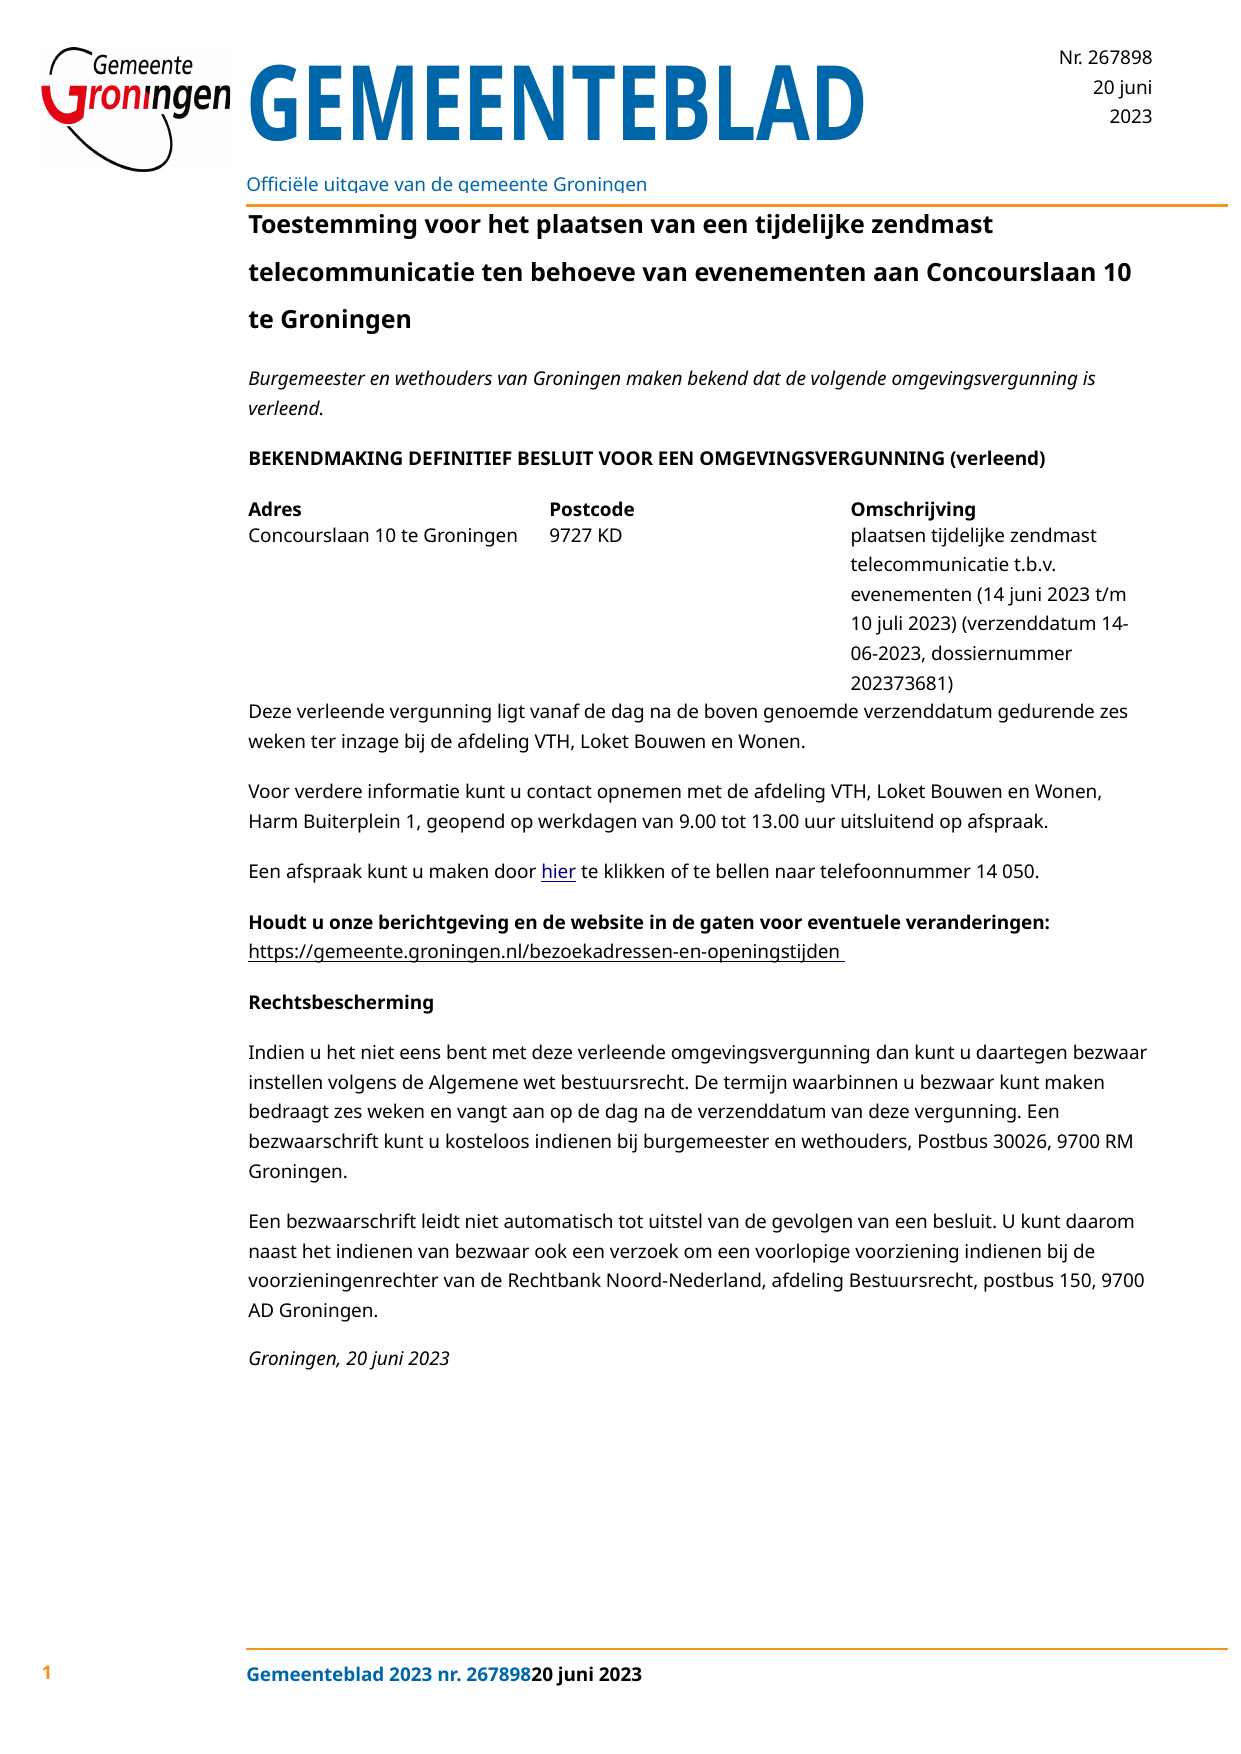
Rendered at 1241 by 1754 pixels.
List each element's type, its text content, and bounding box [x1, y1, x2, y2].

text Toestemming voor het plaatsen van een tijdelijke zendmast telecommunicatie ten behoeve van evenementen aan Concourslaan 10 te Groningen [248, 207, 1152, 336]
text Een bezwaarschrift leidt niet automatisch tot uitstel van de gevolgen van een besluit. U kunt daarom naast het indienen van bezwaar ook een verzoek om een voorlopige voorziening indienen bij de voorzieningenrechter van de Rechtbank Noord-Nederland, afdeling Bestuursrecht, postbus 150, 9700 AD Groningen. [248, 1208, 1152, 1323]
table_cell plaatsen tijdelijke zendmast telecommunicatie t.b.v. evenementen (14 juni 2023 t/m 10 juli 2023) (verzenddatum 14-06-2023, dossiernummer 202373681) [850, 522, 1152, 695]
text BEKENDMAKING DEFINITIEF BESLUIT VOOR EEN OMGEVINGSVERGUNNING (verleend) [248, 446, 1152, 471]
table_header Omschrijving [850, 496, 1152, 522]
table_header Adres [248, 496, 549, 522]
text Indien u het niet eens bent met deze verleende omgevingsvergunning dan kunt u daartegen bezwaar instellen volgens de Algemene wet bestuursrecht. De termijn waarbinnen u bezwaar kunt maken bedraagt zes weken en vangt aan op de dag na de verzenddatum van deze vergunning. Een bezwaarschrift kunt u kosteloos indienen bij burgemeester en wethouders, Postbus 30026, 9700 RM Groningen. [248, 1039, 1152, 1183]
text Groningen, 20 juni 2023 [248, 1345, 1152, 1371]
text Deze verleende vergunning ligt vanaf de dag na de boven genoemde verzenddatum gedurende zes weken ter inzage bij de afdeling VTH, Loket Bouwen en Wonen. [248, 699, 1152, 754]
table_cell 9727 KD [549, 522, 850, 695]
text Een afspraak kunt u maken door hier te klikken of te bellen naar telefoonnummer 14 050. [248, 859, 1152, 884]
text Voor verdere informatie kunt u contact opnemen met de afdeling VTH, Loket Bouwen en Wonen, Harm Buiterplein 1, geopend op werkdagen van 9.00 tot 13.00 uur uitsluitend op afspraak. [248, 779, 1152, 834]
text Houdt u onze berichtgeving en de website in de gaten voor eventuele veranderingen: https://gemeente.groningen.nl/bezoekadressen-en-openingstijden [248, 909, 1152, 964]
table_cell Concourslaan 10 te Groningen [248, 522, 549, 695]
text Burgemeester en wethouders van Groningen maken bekend dat de volgende omgevingsvergunning is verleend. [248, 366, 1152, 421]
picture [41, 47, 231, 172]
text Rechtsbescherming [248, 989, 1152, 1015]
table_header Postcode [549, 496, 850, 522]
